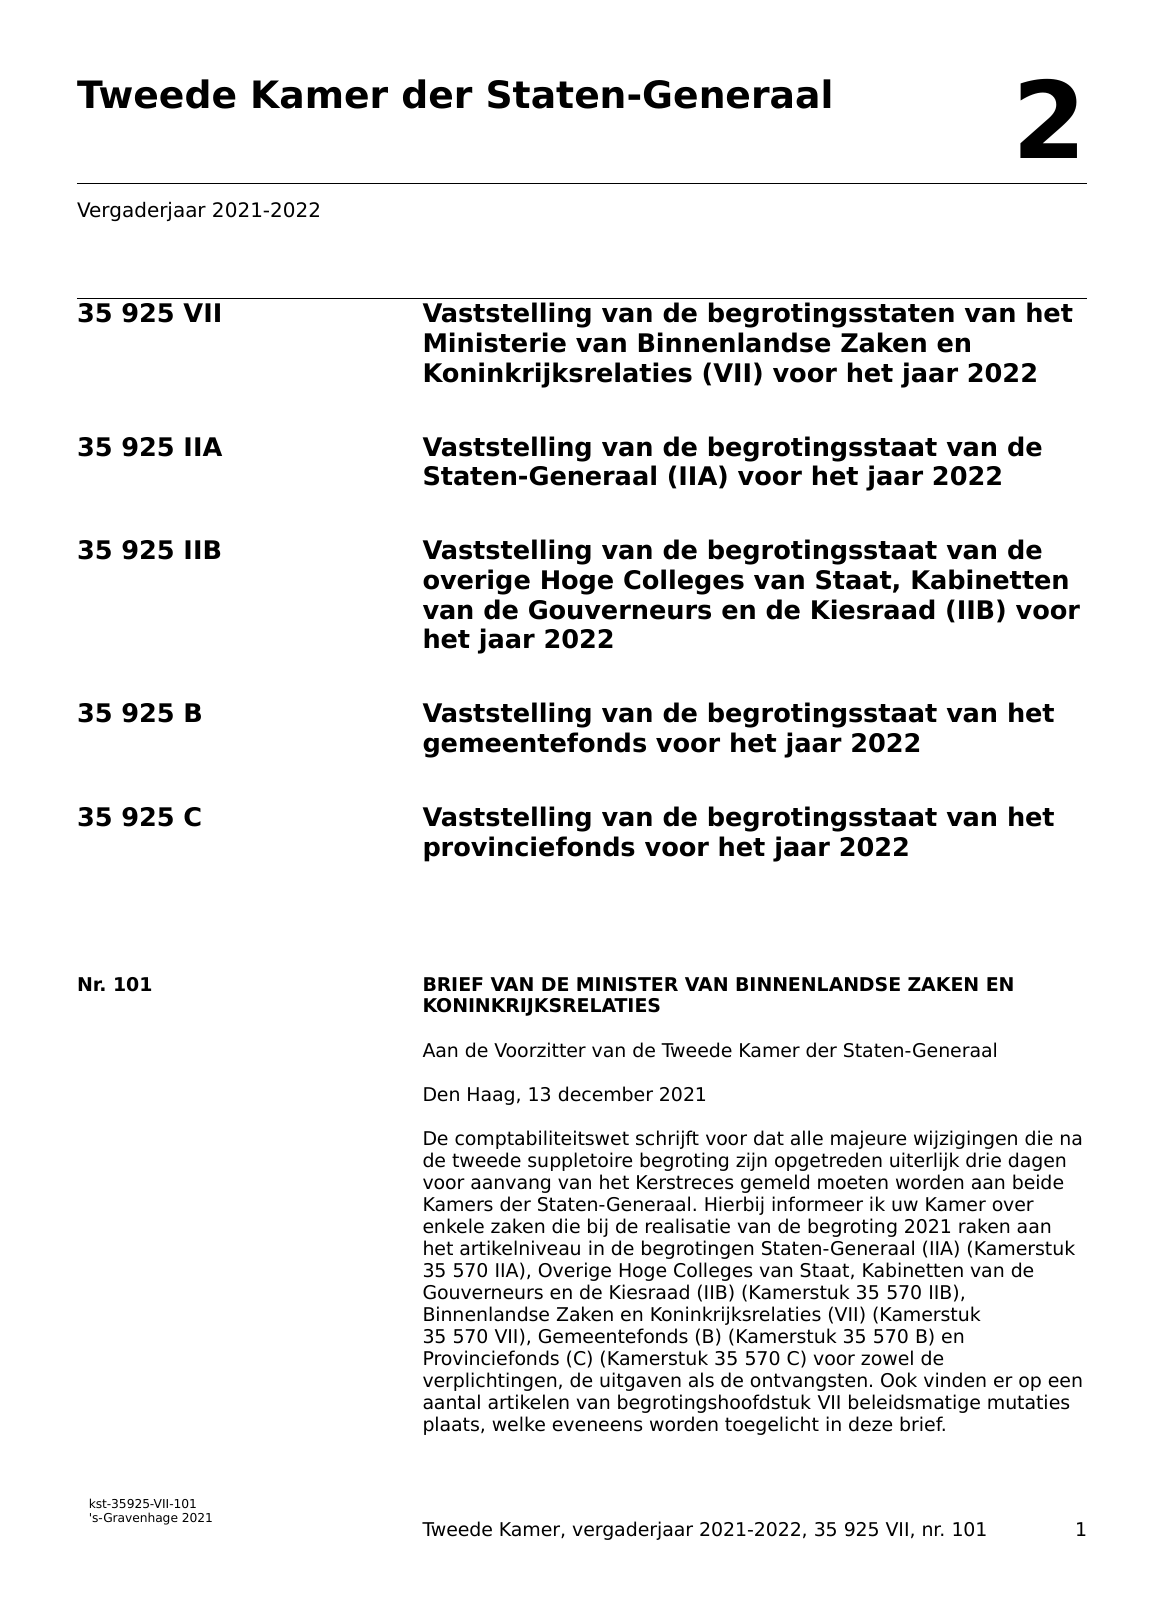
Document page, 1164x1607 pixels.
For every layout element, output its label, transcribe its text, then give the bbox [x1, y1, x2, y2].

subtitle 35 925 C Vaststelling van de begrotingsstaat van het provinciefonds voor het jaar 2022 [77, 803, 1087, 862]
table_header Tweede Kamer der Staten-Generaal [77, 59, 886, 183]
table_cell Vergaderjaar 2021-2022 [77, 184, 1087, 298]
text Aan de Voorzitter van de Tweede Kamer der Staten-Generaal [422, 1039, 1087, 1062]
subtitle 35 925 B Vaststelling van de begrotingsstaat van het gemeentefonds voor het jaar 2022 [77, 699, 1087, 759]
text kst-35925-VII-101 [88, 1497, 323, 1511]
subtitle Nr. 101 BRIEF VAN DE MINISTER VAN BINNENLANDSE ZAKEN EN KONINKRIJKSRELATIES [77, 973, 1087, 1017]
subtitle 35 925 IIB Vaststelling van de begrotingsstaat van de overige Hoge Colleges van Staat, Kabinetten van de Gouverneurs en de Kiesraad (IIB) voor het jaar 2022 [77, 536, 1087, 655]
text 's-Gravenhage 2021 [88, 1511, 323, 1525]
subtitle 35 925 IIA Vaststelling van de begrotingsstaat van de Staten-Generaal (IIA) voor het jaar 2022 [77, 432, 1087, 492]
text Den Haag, 13 december 2021 [422, 1084, 1087, 1106]
text De comptabiliteitswet schrijft voor dat alle majeure wijzigingen die na de tweede suppletoire begroting zijn opgetreden uiterlijk drie dagen voor aanvang van het Kerstreces gemeld moeten worden aan beide Kamers der Staten-Generaal. Hierbij informeer ik uw Kamer over enkele zaken die bij de realisatie van de begroting 2021 raken aan het artikelniveau in de begrotingen Staten-Generaal (IIA) (Kamerstuk 35 570 IIA), Overige Hoge Colleges van Staat, Kabinetten van de Gouverneurs en de Kiesraad (IIB) (Kamerstuk 35 570 IIB), Binnenlandse Zaken en Koninkrijksrelaties (VII) (Kamerstuk 35 570 VII), Gemeentefonds (B) (Kamerstuk 35 570 B) en Provinciefonds (C) (Kamerstuk 35 570 C) voor zowel de verplichtingen, de uitgaven als de ontvangsten. Ook vinden er op een aantal artikelen van begrotingshoofdstuk VII beleidsmatige mutaties plaats, welke eveneens worden toegelicht in deze brief. [422, 1128, 1087, 1436]
subtitle 35 925 VII Vaststelling van de begrotingsstaten van het Ministerie van Binnenlandse Zaken en Koninkrijksrelaties (VII) voor het jaar 2022 [77, 299, 1087, 388]
table_header 2 [886, 59, 1087, 183]
